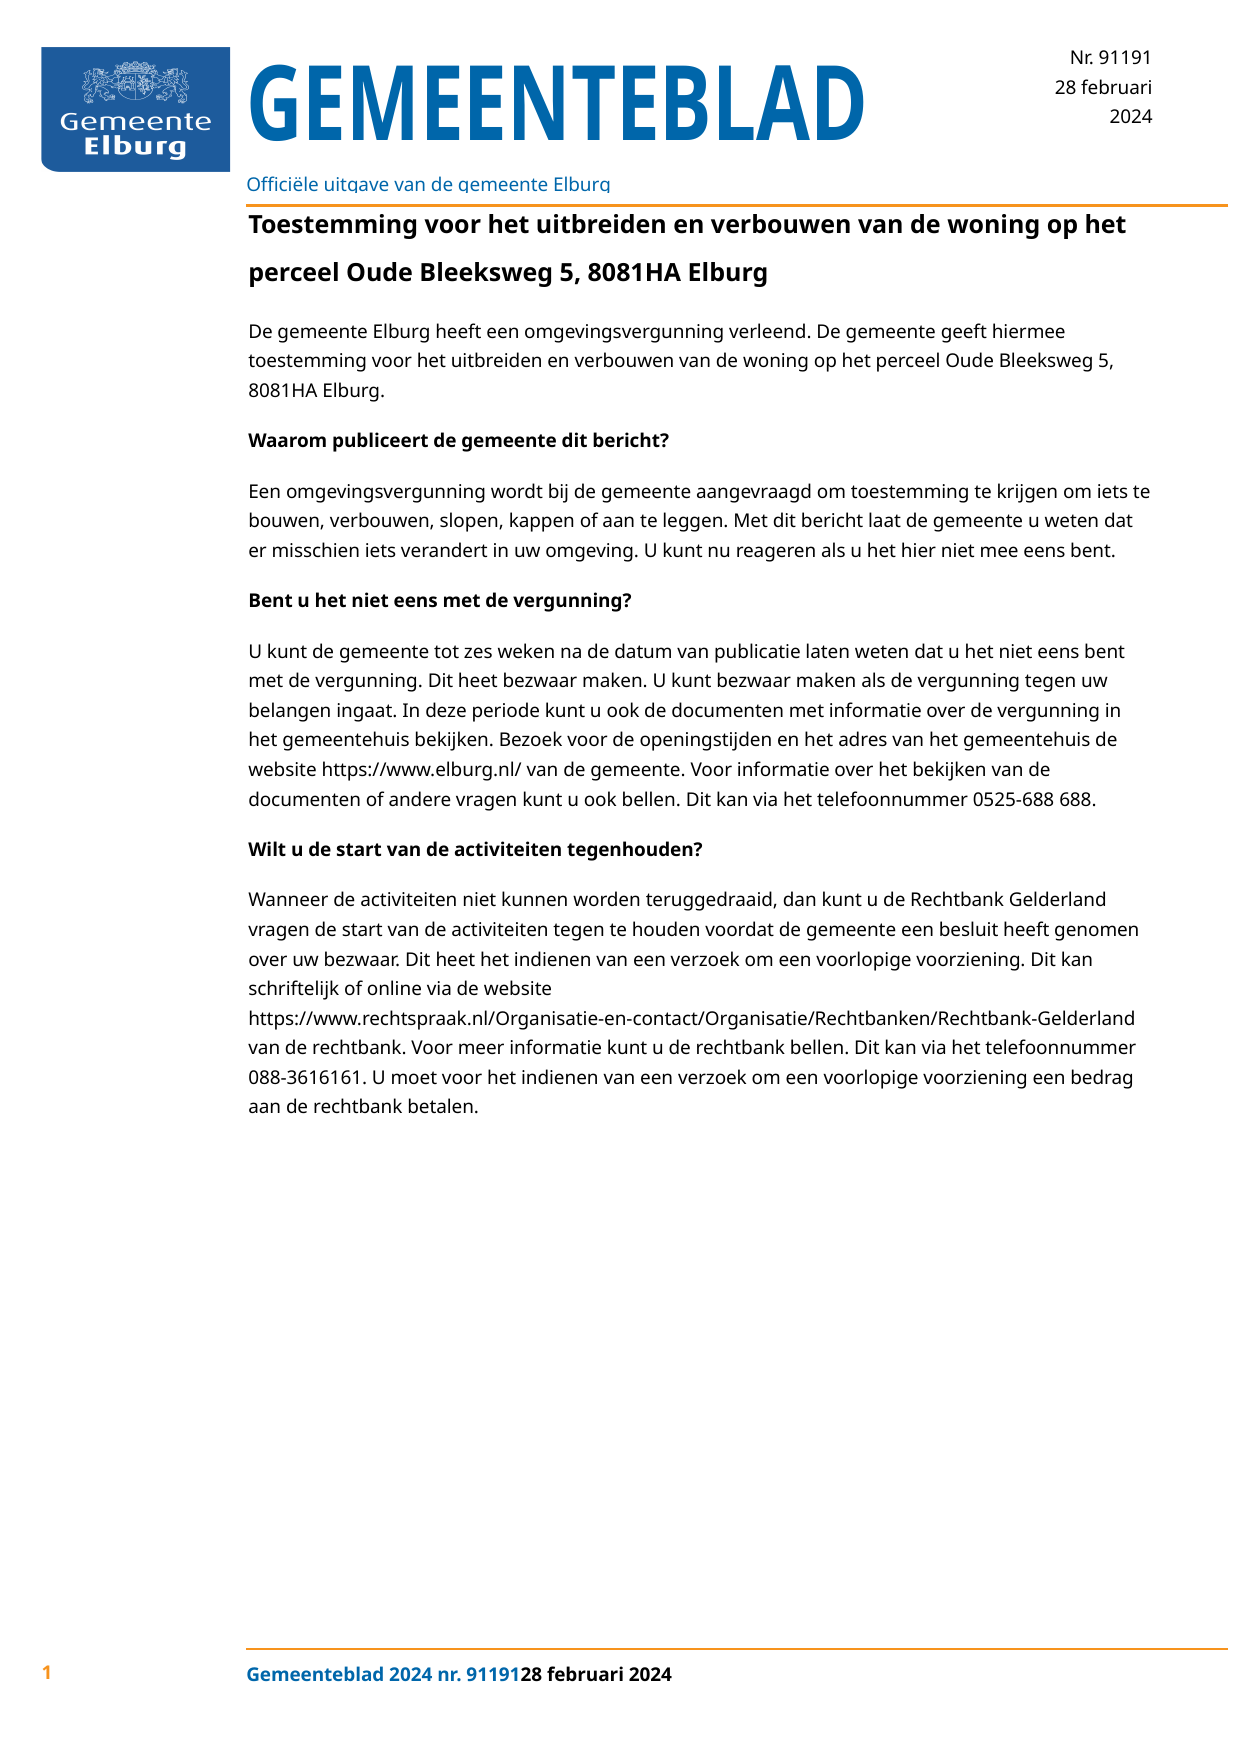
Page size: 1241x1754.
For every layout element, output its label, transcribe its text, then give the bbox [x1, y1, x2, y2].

text Wanneer de activiteiten niet kunnen worden teruggedraaid, dan kunt u de Rechtbank Gelderland vragen de start van de activiteiten tegen te houden voordat de gemeente een besluit heeft genomen over uw bezwaar. Dit heet het indienen van een verzoek om een voorlopige voorziening. Dit kan schriftelijk of online via de website https://www.rechtspraak.nl/Organisatie-en-contact/Organisatie/Rechtbanken/Rechtbank-Gelderland van de rechtbank. Voor meer informatie kunt u de rechtbank bellen. Dit kan via het telefoonnummer 088-3616161. U moet voor het indienen van een verzoek om een voorlopige voorziening een bedrag aan de rechtbank betalen. [248, 887, 1152, 1119]
text Wilt u de start van de activiteiten tegenhouden? [248, 836, 1152, 862]
text Een omgevingsvergunning wordt bij de gemeente aangevraagd om toestemming te krijgen om iets te bouwen, verbouwen, slopen, kappen of aan te leggen. Met dit bericht laat de gemeente u weten dat er misschien iets verandert in uw omgeving. U kunt nu reageren als u het hier niet mee eens bent. [248, 478, 1152, 563]
picture [41, 47, 231, 172]
text De gemeente Elburg heeft een omgevingsvergunning verleend. De gemeente geeft hiermee toestemming voor het uitbreiden en verbouwen van de woning op het perceel Oude Bleeksweg 5, 8081HA Elburg. [248, 318, 1152, 403]
text Bent u het niet eens met de vergunning? [248, 587, 1152, 613]
text Waarom publiceert de gemeente dit bericht? [248, 427, 1152, 453]
text Toestemming voor het uitbreiden en verbouwen van de woning op het perceel Oude Bleeksweg 5, 8081HA Elburg [248, 207, 1152, 288]
text U kunt de gemeente tot zes weken na de datum van publicatie laten weten dat u het niet eens bent met de vergunning. Dit heet bezwaar maken. U kunt bezwaar maken als de vergunning tegen uw belangen ingaat. In deze periode kunt u ook de documenten met informatie over de vergunning in het gemeentehuis bekijken. Bezoek voor de openingstijden en het adres van het gemeentehuis de website https://www.elburg.nl/ van de gemeente. Voor informatie over het bekijken van de documenten of andere vragen kunt u ook bellen. Dit kan via het telefoonnummer 0525-688 688. [248, 638, 1152, 812]
